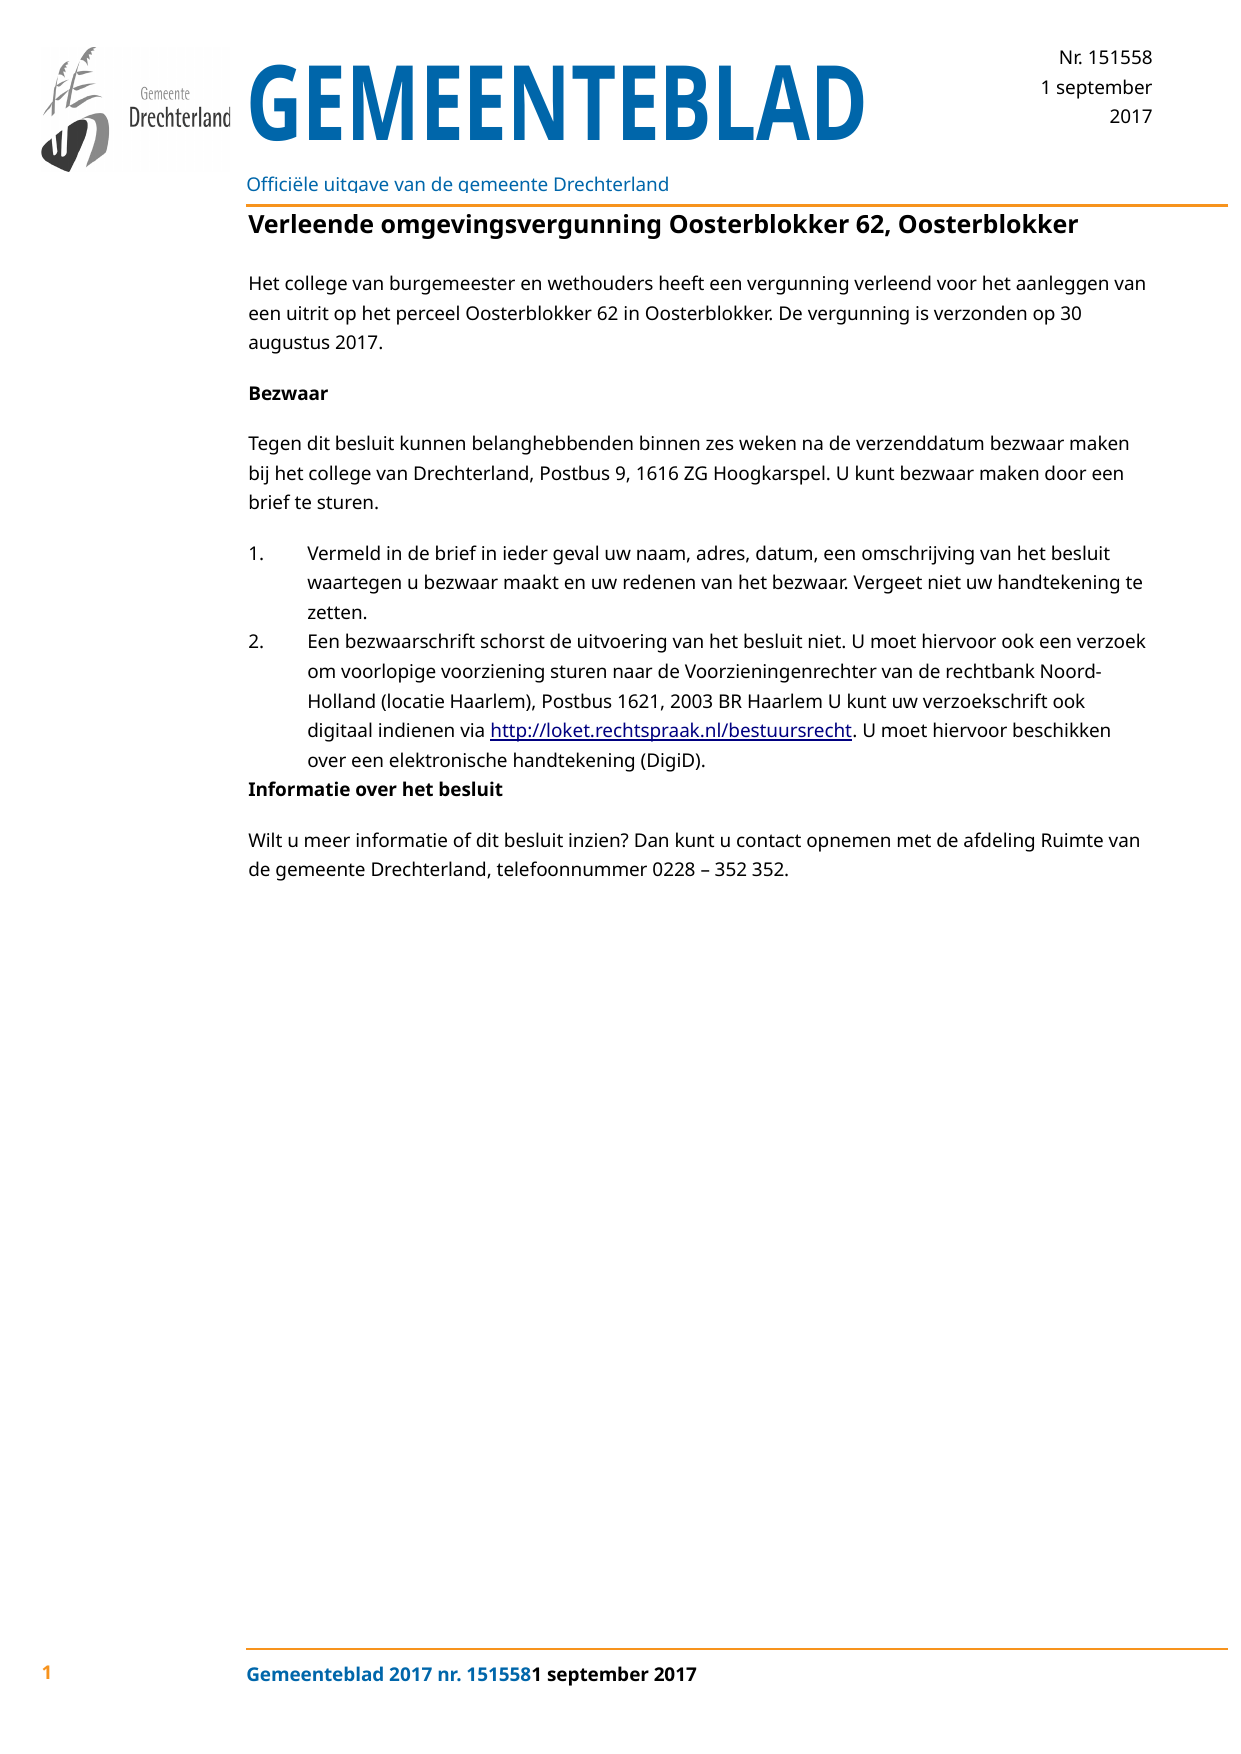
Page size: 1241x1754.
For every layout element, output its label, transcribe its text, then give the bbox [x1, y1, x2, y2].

list Vermeld in de brief in ieder geval uw naam, adres, datum, een omschrijving van het besluit waartegen u bezwaar maakt en uw redenen van het bezwaar. Vergeet niet uw handtekening te zetten. [248, 540, 1152, 625]
text Bezwaar [248, 380, 1152, 406]
text Wilt u meer informatie of dit besluit inzien? Dan kunt u contact opnemen met de afdeling Ruimte van de gemeente Drechterland, telefoonnummer 0228 – 352 352. [248, 827, 1152, 882]
text Tegen dit besluit kunnen belanghebbenden binnen zes weken na de verzenddatum bezwaar maken bij het college van Drechterland, Postbus 9, 1616 ZG Hoogkarspel. U kunt bezwaar maken door een brief te sturen. [248, 430, 1152, 515]
text Verleende omgevingsvergunning Oosterblokker 62, Oosterblokker [248, 207, 1152, 241]
picture [41, 47, 231, 172]
list Een bezwaarschrift schorst de uitvoering van het besluit niet. U moet hiervoor ook een verzoek om voorlopige voorziening sturen naar de Voorzieningenrechter van de rechtbank Noord-Holland (locatie Haarlem), Postbus 1621, 2003 BR Haarlem U kunt uw verzoekschrift ook digitaal indienen via http://loket.rechtspraak.nl/bestuursrecht. U moet hiervoor beschikken over een elektronische handtekening (DigiD). [248, 629, 1152, 773]
text Informatie over het besluit [248, 777, 1152, 802]
text Het college van burgemeester en wethouders heeft een vergunning verleend voor het aanleggen van een uitrit op het perceel Oosterblokker 62 in Oosterblokker. De vergunning is verzonden op 30 augustus 2017. [248, 270, 1152, 355]
